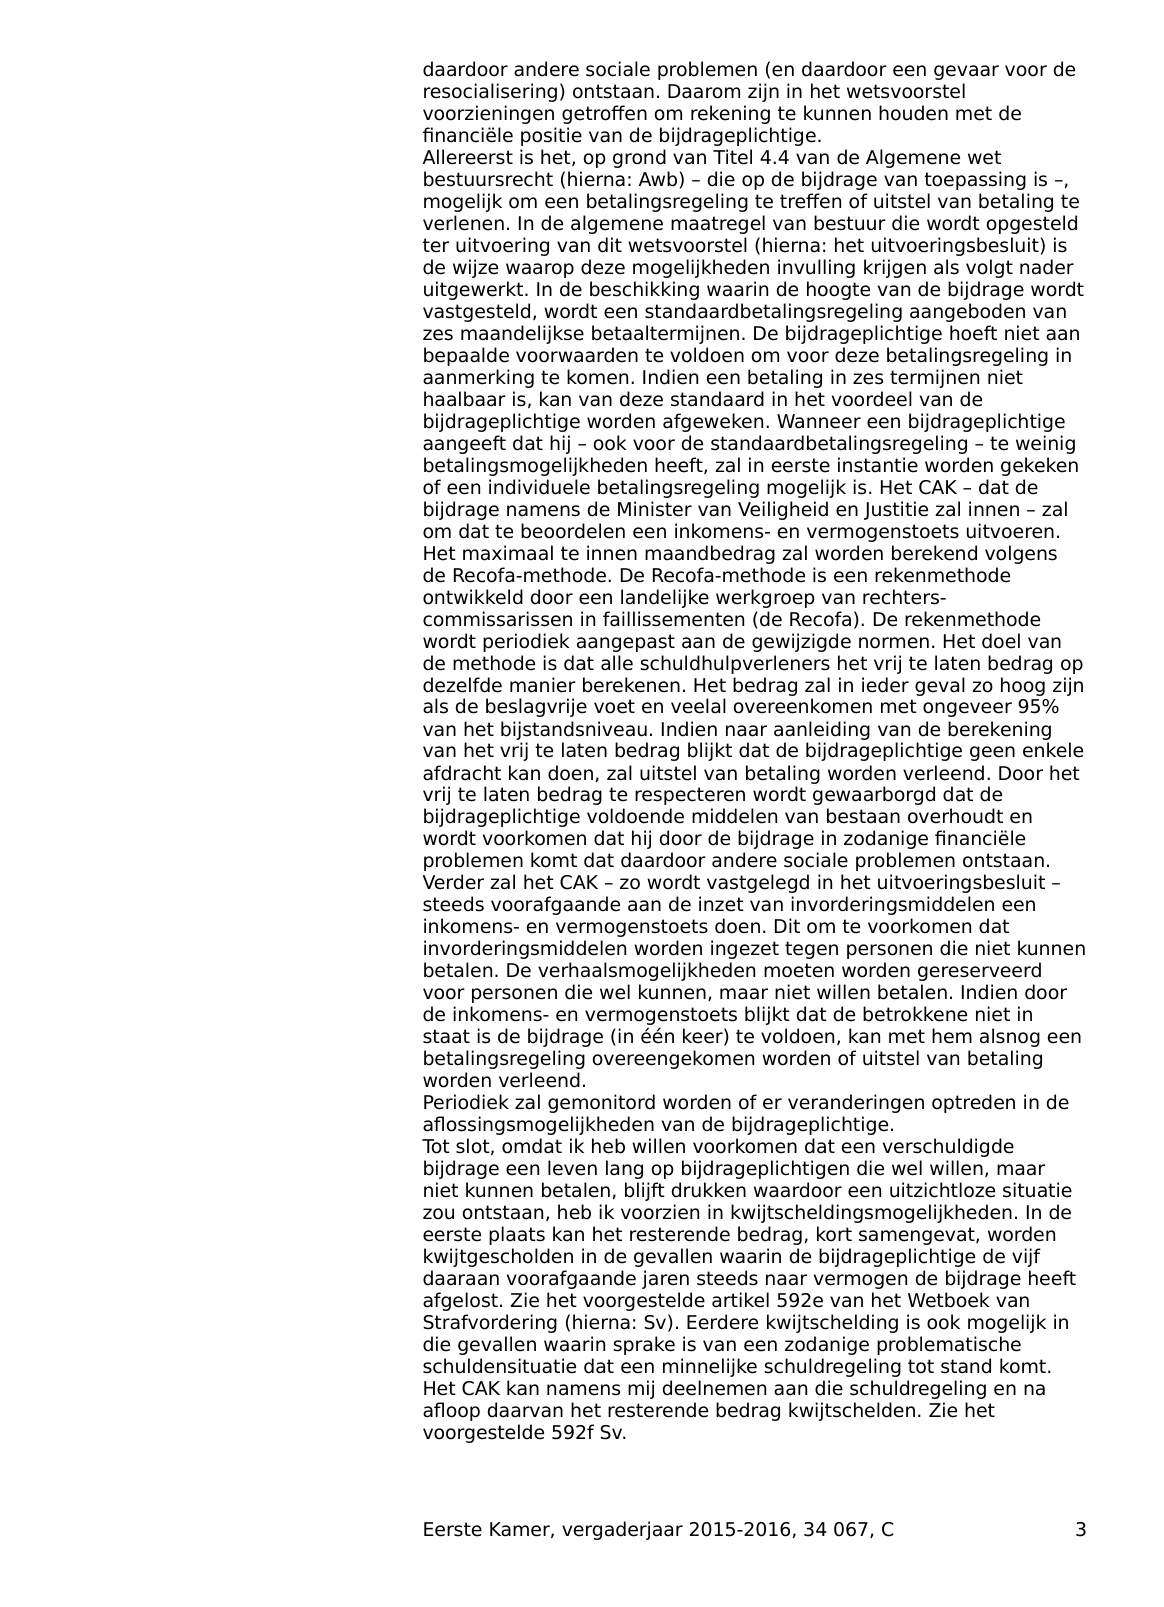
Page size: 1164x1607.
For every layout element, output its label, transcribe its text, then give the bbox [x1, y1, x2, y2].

text Verder zal het CAK – zo wordt vastgelegd in het uitvoeringsbesluit – steeds voorafgaande aan de inzet van invorderingsmiddelen een inkomens- en vermogenstoets doen. Dit om te voorkomen dat invorderingsmiddelen worden ingezet tegen personen die niet kunnen betalen. De verhaalsmogelijkheden moeten worden gereserveerd voor personen die wel kunnen, maar niet willen betalen. Indien door de inkomens- en vermogenstoets blijkt dat de betrokkene niet in staat is de bijdrage (in één keer) te voldoen, kan met hem alsnog een betalingsregeling overeengekomen worden of uitstel van betaling worden verleend. [422, 872, 1087, 1092]
text daardoor andere sociale problemen (en daardoor een gevaar voor de resocialisering) ontstaan. Daarom zijn in het wetsvoorstel voorzieningen getroffen om rekening te kunnen houden met de financiële positie van de bijdrageplichtige. [422, 59, 1087, 147]
text Tot slot, omdat ik heb willen voorkomen dat een verschuldigde bijdrage een leven lang op bijdrageplichtigen die wel willen, maar niet kunnen betalen, blijft drukken waardoor een uitzichtloze situatie zou ontstaan, heb ik voorzien in kwijtscheldingsmogelijkheden. In de eerste plaats kan het resterende bedrag, kort samengevat, worden kwijtgescholden in de gevallen waarin de bijdrageplichtige de vijf daaraan voorafgaande jaren steeds naar vermogen de bijdrage heeft afgelost. Zie het voorgestelde artikel 592e van het Wetboek van Strafvordering (hierna: Sv). Eerdere kwijtschelding is ook mogelijk in die gevallen waarin sprake is van een zodanige problematische schuldensituatie dat een minnelijke schuldregeling tot stand komt. Het CAK kan namens mij deelnemen aan die schuldregeling en na afloop daarvan het resterende bedrag kwijtschelden. Zie het voorgestelde 592f Sv. [422, 1136, 1087, 1444]
text Periodiek zal gemonitord worden of er veranderingen optreden in de aflossingsmogelijkheden van de bijdrageplichtige. [422, 1092, 1087, 1136]
text Allereerst is het, op grond van Titel 4.4 van de Algemene wet bestuursrecht (hierna: Awb) – die op de bijdrage van toepassing is –, mogelijk om een betalingsregeling te treffen of uitstel van betaling te verlenen. In de algemene maatregel van bestuur die wordt opgesteld ter uitvoering van dit wetsvoorstel (hierna: het uitvoeringsbesluit) is de wijze waarop deze mogelijkheden invulling krijgen als volgt nader uitgewerkt. In de beschikking waarin de hoogte van de bijdrage wordt vastgesteld, wordt een standaardbetalingsregeling aangeboden van zes maandelijkse betaaltermijnen. De bijdrageplichtige hoeft niet aan bepaalde voorwaarden te voldoen om voor deze betalingsregeling in aanmerking te komen. Indien een betaling in zes termijnen niet haalbaar is, kan van deze standaard in het voordeel van de bijdrageplichtige worden afgeweken. Wanneer een bijdrageplichtige aangeeft dat hij – ook voor de standaardbetalingsregeling – te weinig betalingsmogelijkheden heeft, zal in eerste instantie worden gekeken of een individuele betalingsregeling mogelijk is. Het CAK – dat de bijdrage namens de Minister van Veiligheid en Justitie zal innen – zal om dat te beoordelen een inkomens- en vermogenstoets uitvoeren. Het maximaal te innen maandbedrag zal worden berekend volgens de Recofa-methode. De Recofa-methode is een rekenmethode ontwikkeld door een landelijke werkgroep van rechters-commissarissen in faillissementen (de Recofa). De rekenmethode wordt periodiek aangepast aan de gewijzigde normen. Het doel van de methode is dat alle schuldhulpverleners het vrij te laten bedrag op dezelfde manier berekenen. Het bedrag zal in ieder geval zo hoog zijn als de beslagvrije voet en veelal overeenkomen met ongeveer 95% van het bijstandsniveau. Indien naar aanleiding van de berekening van het vrij te laten bedrag blijkt dat de bijdrageplichtige geen enkele afdracht kan doen, zal uitstel van betaling worden verleend. Door het vrij te laten bedrag te respecteren wordt gewaarborgd dat de bijdrageplichtige voldoende middelen van bestaan overhoudt en wordt voorkomen dat hij door de bijdrage in zodanige financiële problemen komt dat daardoor andere sociale problemen ontstaan. [422, 147, 1087, 872]
